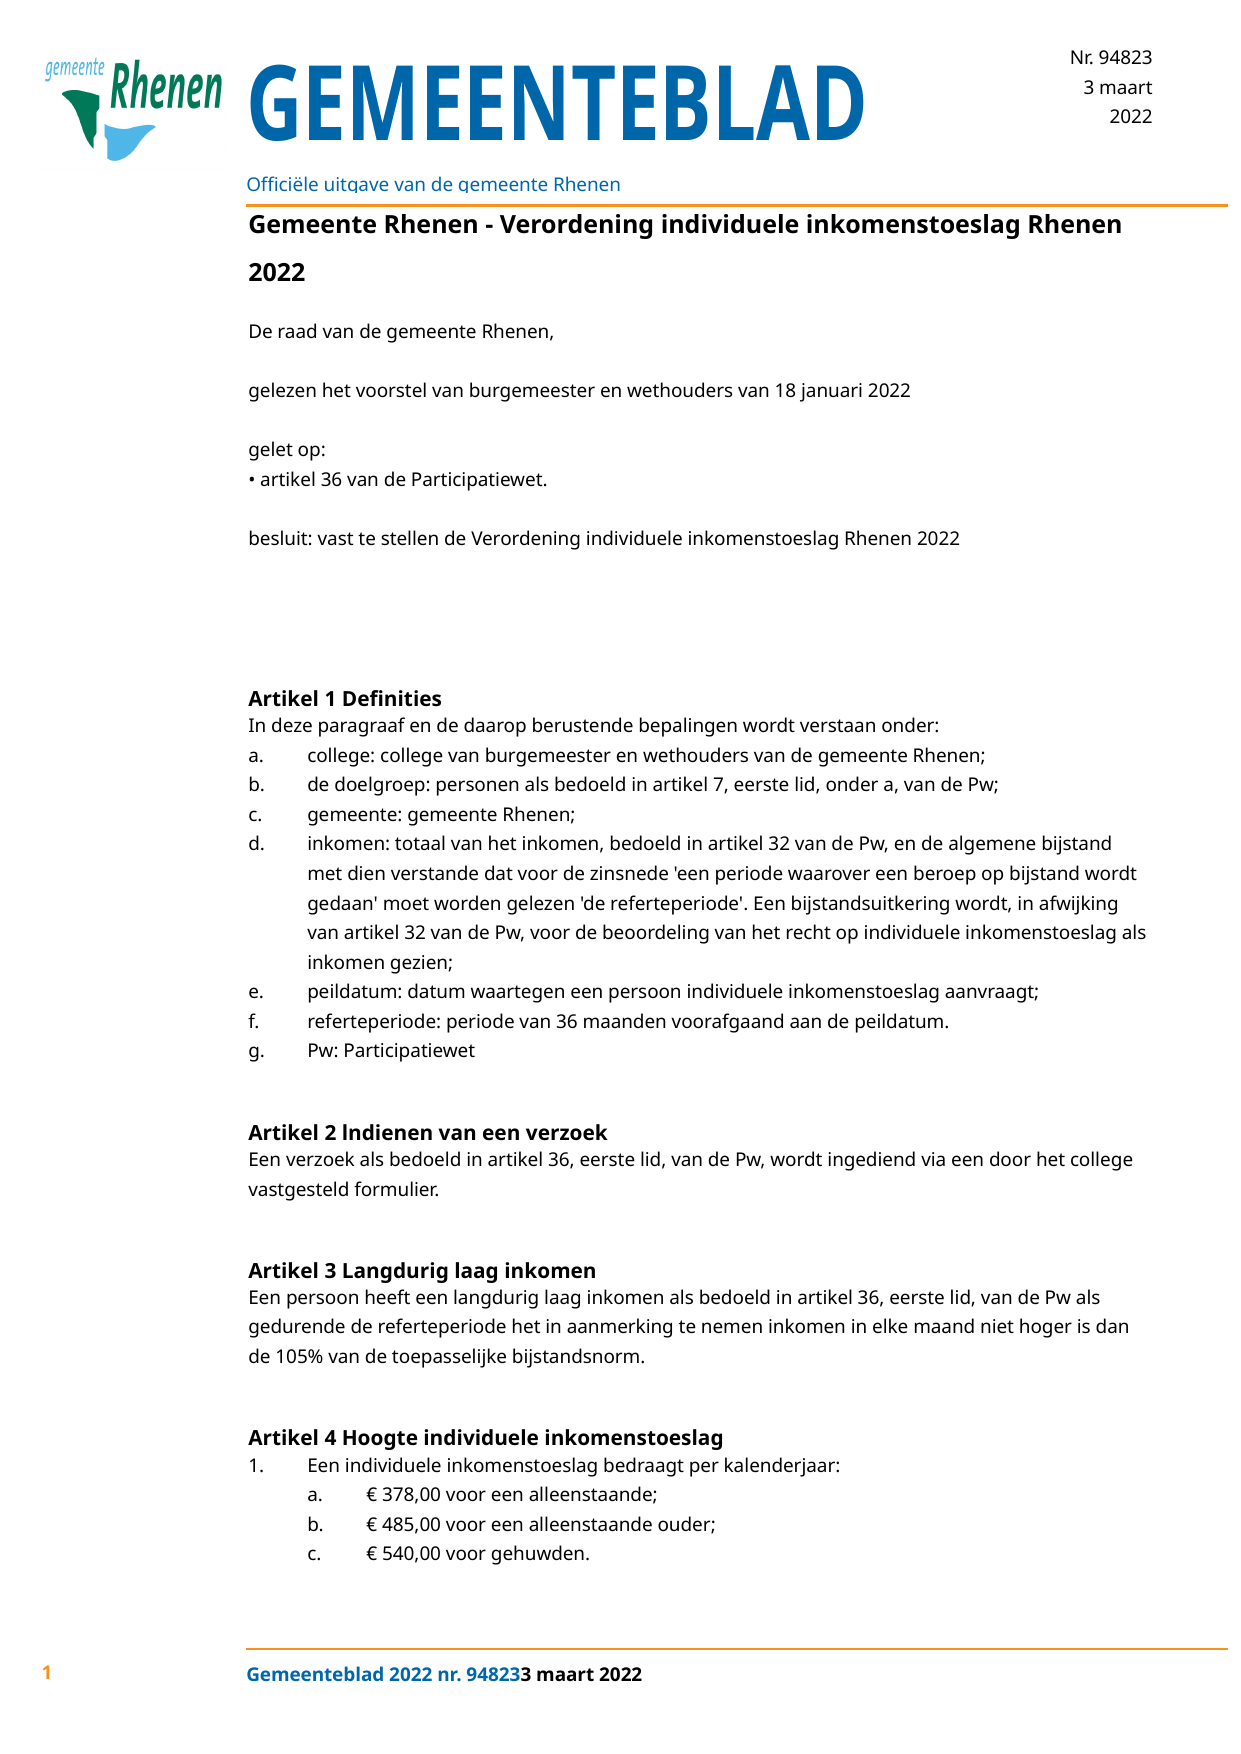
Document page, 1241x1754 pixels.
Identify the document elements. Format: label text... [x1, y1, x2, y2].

text gelet op: [248, 436, 1152, 462]
list de doelgroep: personen als bedoeld in artikel 7, eerste lid, onder a, van de Pw; [248, 771, 1152, 797]
text Een verzoek als bedoeld in artikel 36, eerste lid, van de Pw, wordt ingediend via een door het college vastgesteld formulier. [248, 1146, 1152, 1201]
text Artikel 2 lndienen van een verzoek [248, 1118, 1152, 1146]
text Een persoon heeft een langdurig laag inkomen als bedoeld in artikel 36, eerste lid, van de Pw als gedurende de referteperiode het in aanmerking te nemen inkomen in elke maand niet hoger is dan de 105% van de toepasselijke bijstandsnorm. [248, 1284, 1152, 1369]
list € 540,00 voor gehuwden. [307, 1541, 1152, 1566]
text besluit: vast te stellen de Verordening individuele inkomenstoeslag Rhenen 2022 [248, 525, 1152, 551]
text • artikel 36 van de Participatiewet. [248, 466, 1152, 492]
list peildatum: datum waartegen een persoon individuele inkomenstoeslag aanvraagt; [248, 978, 1152, 1004]
text Gemeente Rhenen - Verordening individuele inkomenstoeslag Rhenen 2022 [248, 207, 1152, 288]
text In deze paragraaf en de daarop berustende bepalingen wordt verstaan onder: [248, 712, 1152, 738]
list Pw: Participatiewet [248, 1038, 1152, 1063]
list € 485,00 voor een alleenstaande ouder; [307, 1511, 1152, 1537]
text gelezen het voorstel van burgemeester en wethouders van 18 januari 2022 [248, 377, 1152, 403]
list inkomen: totaal van het inkomen, bedoeld in artikel 32 van de Pw, en de algemene bijstand met dien verstande dat voor de zinsnede 'een periode waarover een beroep op bijstand wordt gedaan' moet worden gelezen 'de referteperiode'. Een bijstandsuitkering wordt, in afwijking van artikel 32 van de Pw, voor de beoordeling van het recht op individuele inkomenstoeslag als inkomen gezien; [248, 831, 1152, 975]
text Artikel 4 Hoogte individuele inkomenstoeslag [248, 1423, 1152, 1452]
list Een individuele inkomenstoeslag bedraagt per kalenderjaar: [248, 1452, 1152, 1477]
list gemeente: gemeente Rhenen; [248, 801, 1152, 827]
list € 378,00 voor een alleenstaande; [307, 1481, 1152, 1507]
text Artikel 3 Langdurig laag inkomen [248, 1256, 1152, 1284]
list referteperiode: periode van 36 maanden voorafgaand aan de peildatum. [248, 1008, 1152, 1034]
list college: college van burgemeester en wethouders van de gemeente Rhenen; [248, 742, 1152, 768]
picture [41, 47, 231, 172]
text Artikel 1 Definities [248, 684, 1152, 712]
text De raad van de gemeente Rhenen, [248, 318, 1152, 344]
